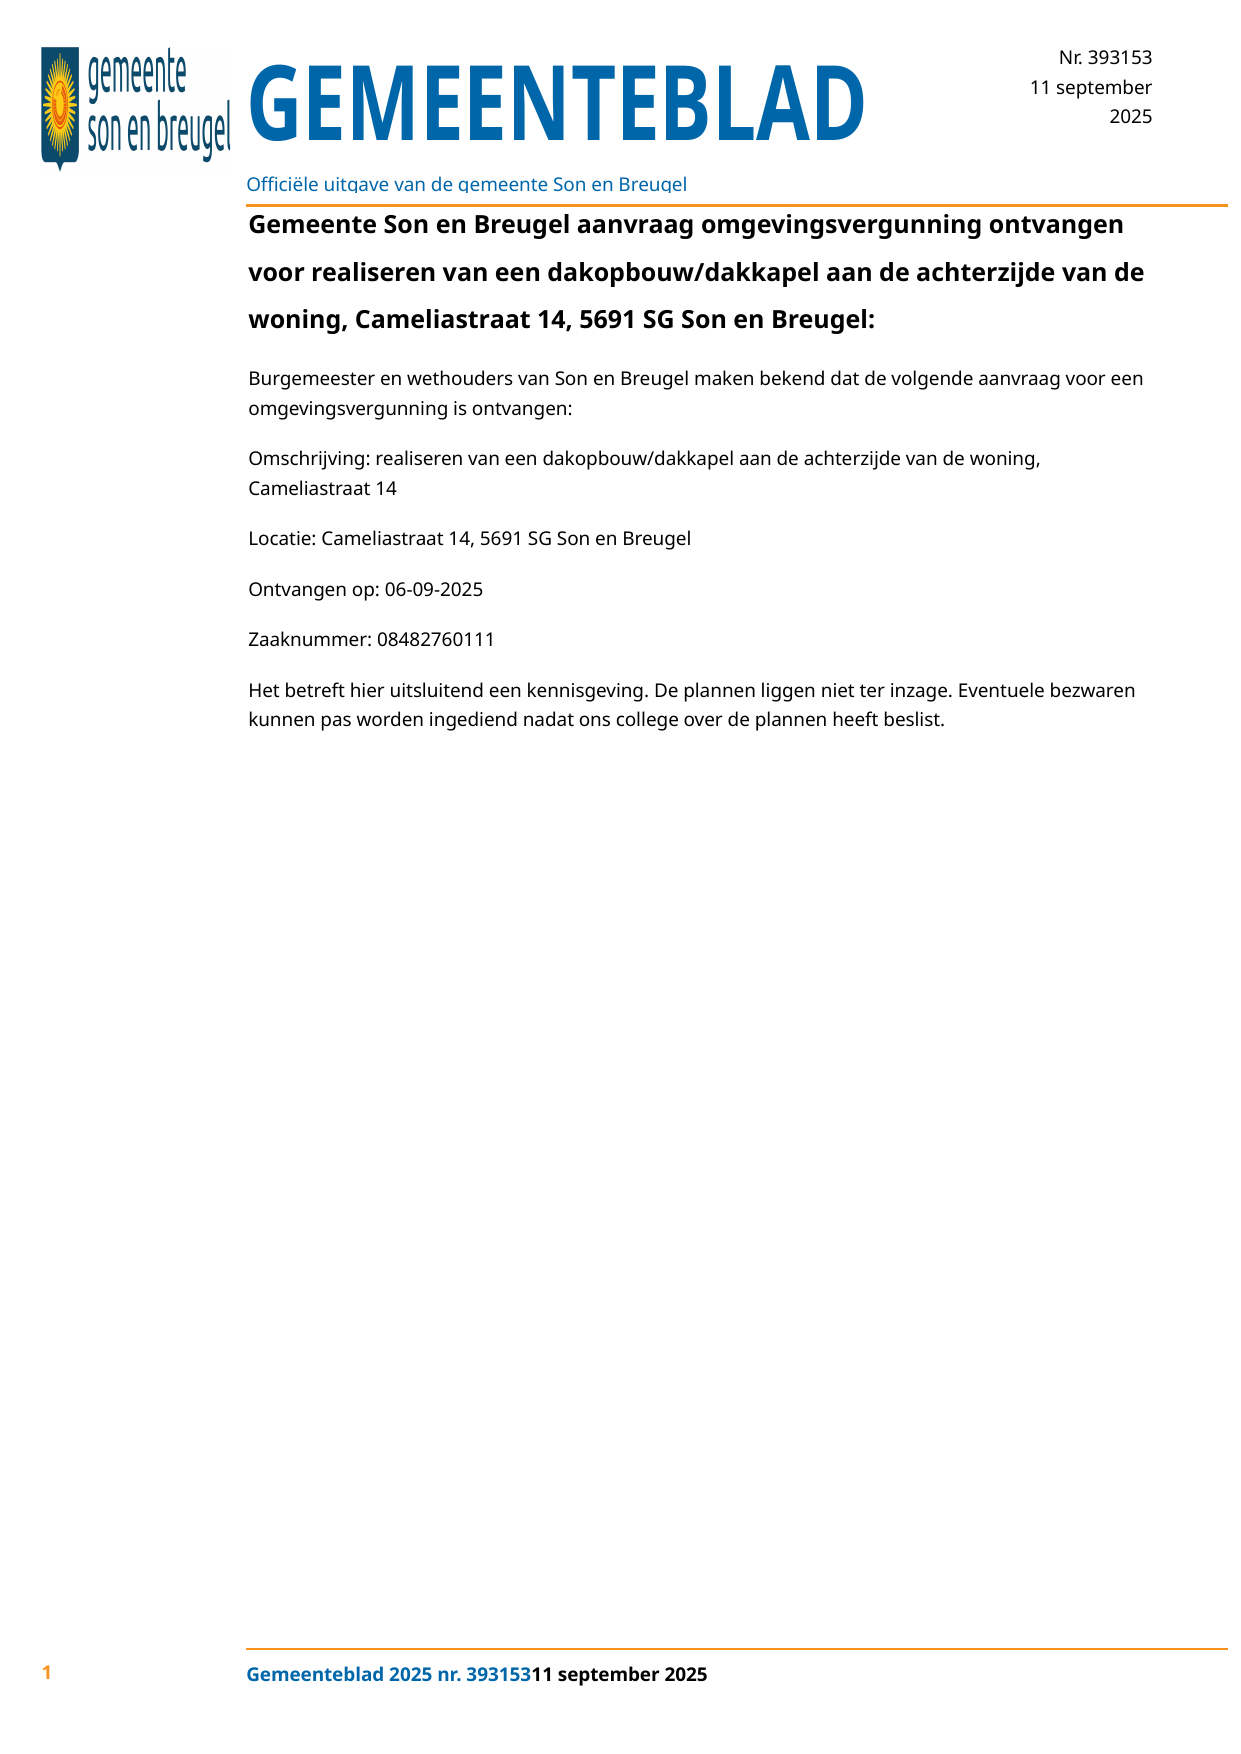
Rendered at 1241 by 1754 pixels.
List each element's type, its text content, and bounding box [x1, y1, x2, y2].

text Burgemeester en wethouders van Son en Breugel maken bekend dat de volgende aanvraag voor een omgevingsvergunning is ontvangen: [248, 366, 1152, 421]
text Gemeente Son en Breugel aanvraag omgevingsvergunning ontvangen voor realiseren van een dakopbouw/dakkapel aan de achterzijde van de woning, Cameliastraat 14, 5691 SG Son en Breugel: [248, 207, 1152, 336]
text Zaaknummer: 08482760111 [248, 626, 1152, 652]
text Ontvangen op: 06-09-2025 [248, 576, 1152, 602]
text Het betreft hier uitsluitend een kennisgeving. De plannen liggen niet ter inzage. Eventuele bezwaren kunnen pas worden ingediend nadat ons college over de plannen heeft beslist. [248, 677, 1152, 732]
picture [41, 47, 231, 172]
text Locatie: Cameliastraat 14, 5691 SG Son en Breugel [248, 526, 1152, 551]
text Omschrijving: realiseren van een dakopbouw/dakkapel aan de achterzijde van de woning, Cameliastraat 14 [248, 446, 1152, 501]
